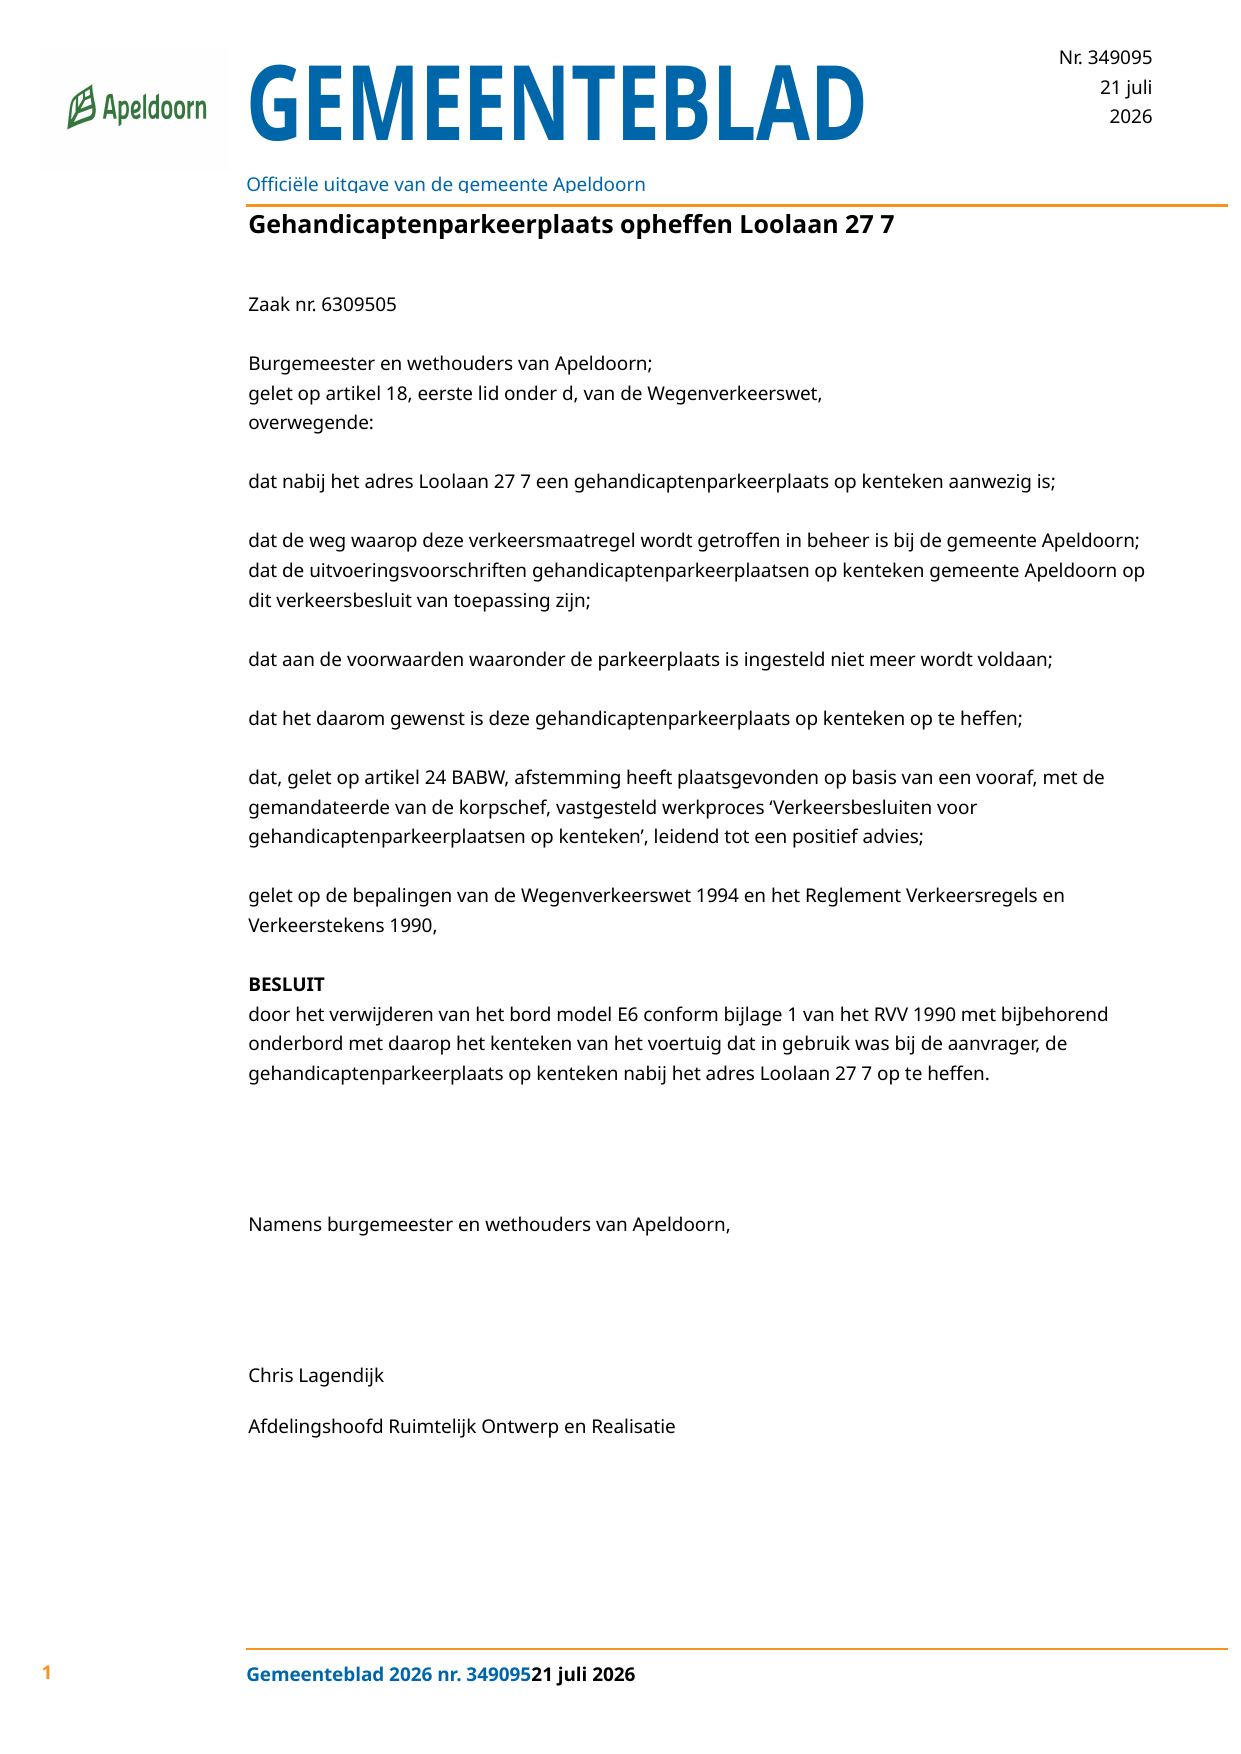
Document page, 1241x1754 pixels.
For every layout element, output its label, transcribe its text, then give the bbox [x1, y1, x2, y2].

text gelet op de bepalingen van de Wegenverkeerswet 1994 en het Reglement Verkeersregels en Verkeerstekens 1990, [248, 883, 1152, 938]
text Burgemeester en wethouders van Apeldoorn; [248, 350, 1152, 376]
text dat, gelet op artikel 24 BABW, afstemming heeft plaatsgevonden op basis van een vooraf, met de gemandateerde van de korpschef, vastgesteld werkproces ‘Verkeersbesluiten voor gehandicaptenparkeerplaatsen op kenteken’, leidend tot een positief advies; [248, 764, 1152, 849]
picture [41, 47, 231, 172]
text Gehandicaptenparkeerplaats opheffen Loolaan 27 7 [248, 207, 1152, 241]
text dat aan de voorwaarden waaronder de parkeerplaats is ingesteld niet meer wordt voldaan; [248, 646, 1152, 672]
text overwegende: [248, 409, 1152, 435]
text dat de uitvoeringsvoorschriften gehandicaptenparkeerplaatsen op kenteken gemeente Apeldoorn op dit verkeersbesluit van toepassing zijn; [248, 557, 1152, 613]
text dat de weg waarop deze verkeersmaatregel wordt getroffen in beheer is bij de gemeente Apeldoorn; [248, 528, 1152, 553]
text dat het daarom gewenst is deze gehandicaptenparkeerplaats op kenteken op te heffen; [248, 705, 1152, 731]
text Zaak nr. 6309505 [248, 291, 1152, 317]
text BESLUIT [248, 971, 1152, 997]
text dat nabij het adres Loolaan 27 7 een gehandicaptenparkeerplaats op kenteken aanwezig is; [248, 468, 1152, 494]
text Chris Lagendijk [248, 1363, 1152, 1388]
text Afdelingshoofd Ruimtelijk Ontwerp en Realisatie [248, 1413, 1152, 1439]
text Namens burgemeester en wethouders van Apeldoorn, [248, 1211, 1152, 1237]
text gelet op artikel 18, eerste lid onder d, van de Wegenverkeerswet, [248, 380, 1152, 406]
text door het verwijderen van het bord model E6 conform bijlage 1 van het RVV 1990 met bijbehorend onderbord met daarop het kenteken van het voertuig dat in gebruik was bij de aanvrager, de gehandicaptenparkeerplaats op kenteken nabij het adres Loolaan 27 7 op te heffen. [248, 1001, 1152, 1086]
